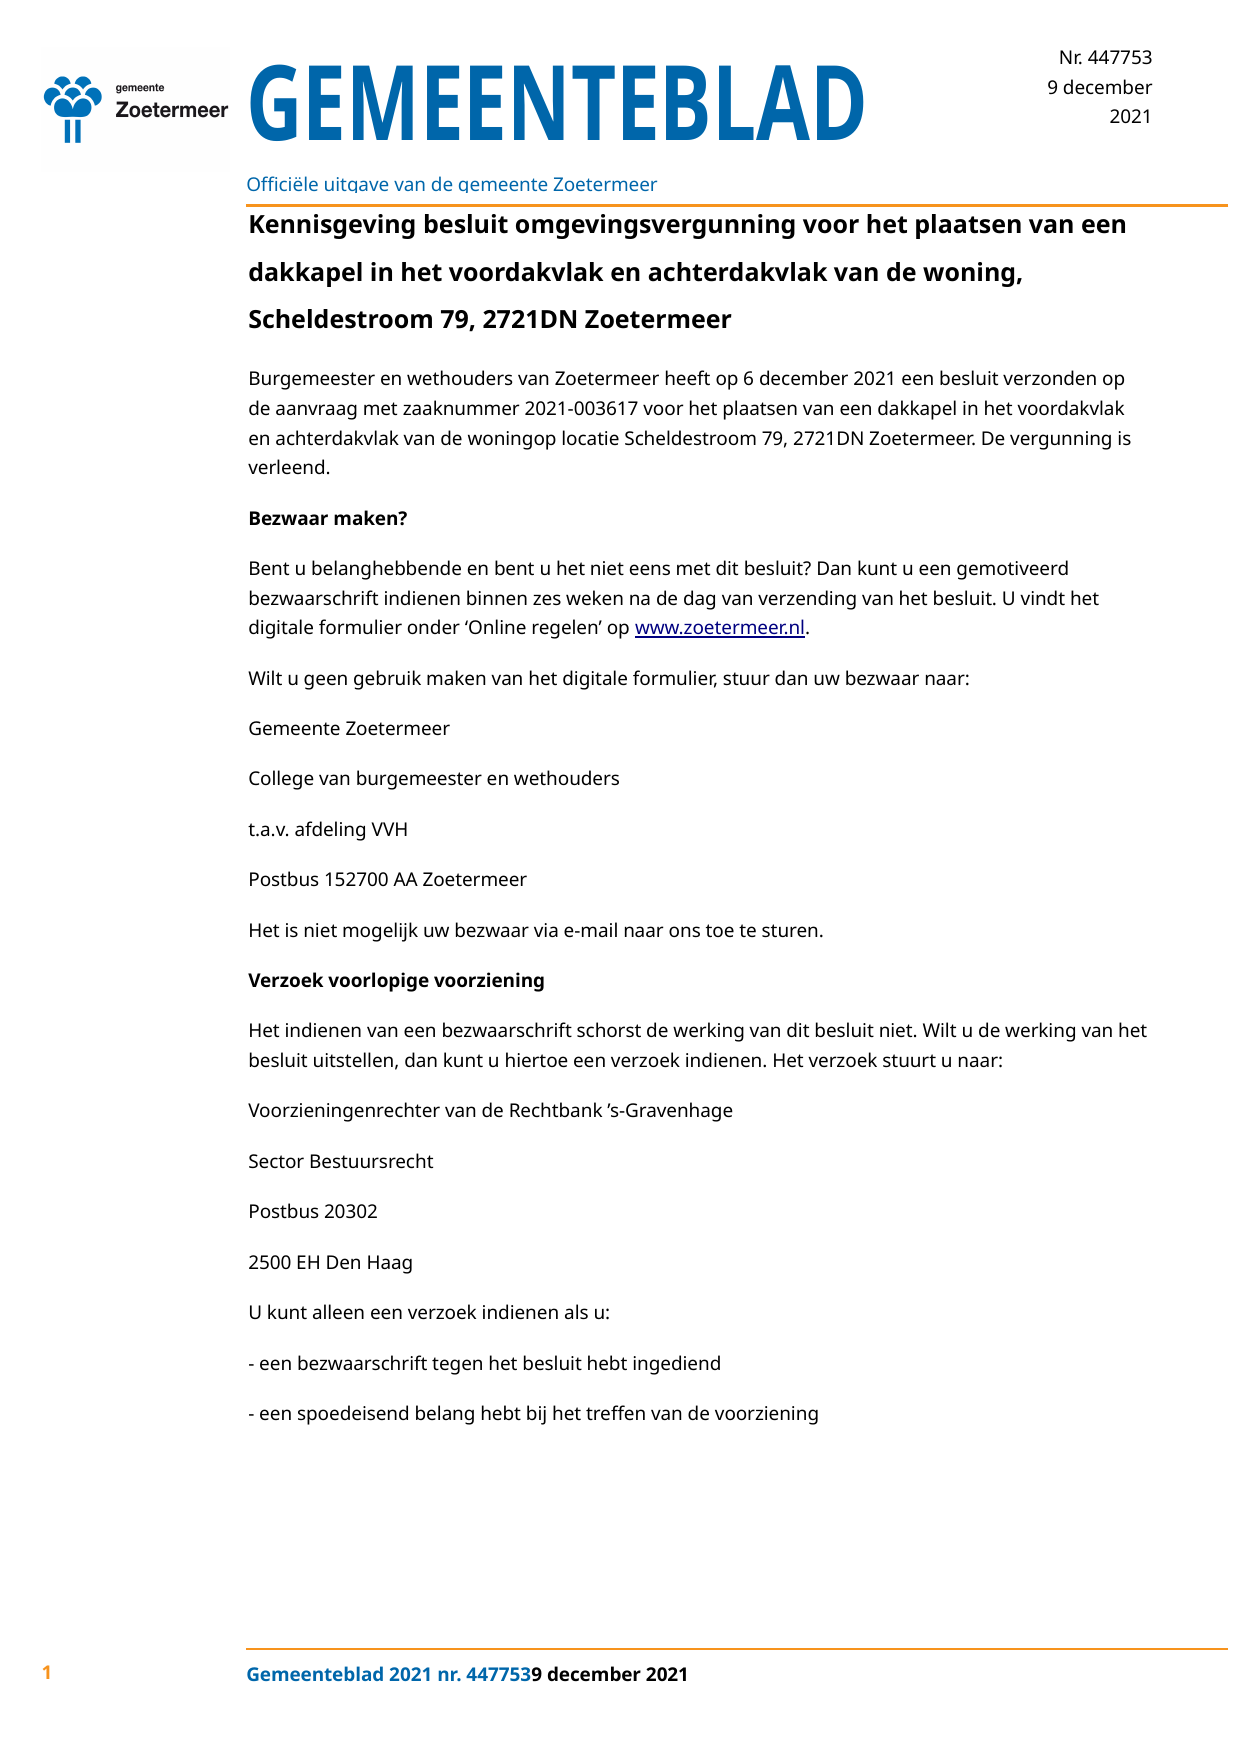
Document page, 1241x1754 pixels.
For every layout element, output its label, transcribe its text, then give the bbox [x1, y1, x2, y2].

text Verzoek voorlopige voorziening [248, 967, 1152, 993]
text U kunt alleen een verzoek indienen als u: [248, 1299, 1152, 1325]
text Postbus 152700 AA Zoetermeer [248, 866, 1152, 892]
text Kennisgeving besluit omgevingsvergunning voor het plaatsen van een dakkapel in het voordakvlak en achterdakvlak van de woning, Scheldestroom 79, 2721DN Zoetermeer [248, 207, 1152, 336]
text Bent u belanghebbende en bent u het niet eens met dit besluit? Dan kunt u een gemotiveerd bezwaarschrift indienen binnen zes weken na de dag van verzending van het besluit. U vindt het digitale formulier onder ‘Online regelen’ op www.zoetermeer.nl. [248, 555, 1152, 640]
text Het is niet mogelijk uw bezwaar via e-mail naar ons toe te sturen. [248, 917, 1152, 942]
text - een bezwaarschrift tegen het besluit hebt ingediend [248, 1350, 1152, 1375]
text Voorzieningenrechter van de Rechtbank ’s-Gravenhage [248, 1098, 1152, 1123]
text t.a.v. afdeling VVH [248, 816, 1152, 842]
text 2500 EH Den Haag [248, 1249, 1152, 1274]
text Wilt u geen gebruik maken van het digitale formulier, stuur dan uw bezwaar naar: [248, 665, 1152, 690]
text Gemeente Zoetermeer [248, 715, 1152, 741]
text Het indienen van een bezwaarschrift schorst de werking van dit besluit niet. Wilt u de werking van het besluit uitstellen, dan kunt u hiertoe een verzoek indienen. Het verzoek stuurt u naar: [248, 1018, 1152, 1073]
picture [41, 47, 231, 172]
text Bezwaar maken? [248, 505, 1152, 530]
text Sector Bestuursrecht [248, 1148, 1152, 1174]
text College van burgemeester en wethouders [248, 766, 1152, 791]
text - een spoedeisend belang hebt bij het treffen van de voorziening [248, 1400, 1152, 1426]
text Burgemeester en wethouders van Zoetermeer heeft op 6 december 2021 een besluit verzonden op de aanvraag met zaaknummer 2021-003617 voor het plaatsen van een dakkapel in het voordakvlak en achterdakvlak van de woningop locatie Scheldestroom 79, 2721DN Zoetermeer. De vergunning is verleend. [248, 366, 1152, 480]
text Postbus 20302 [248, 1198, 1152, 1224]
